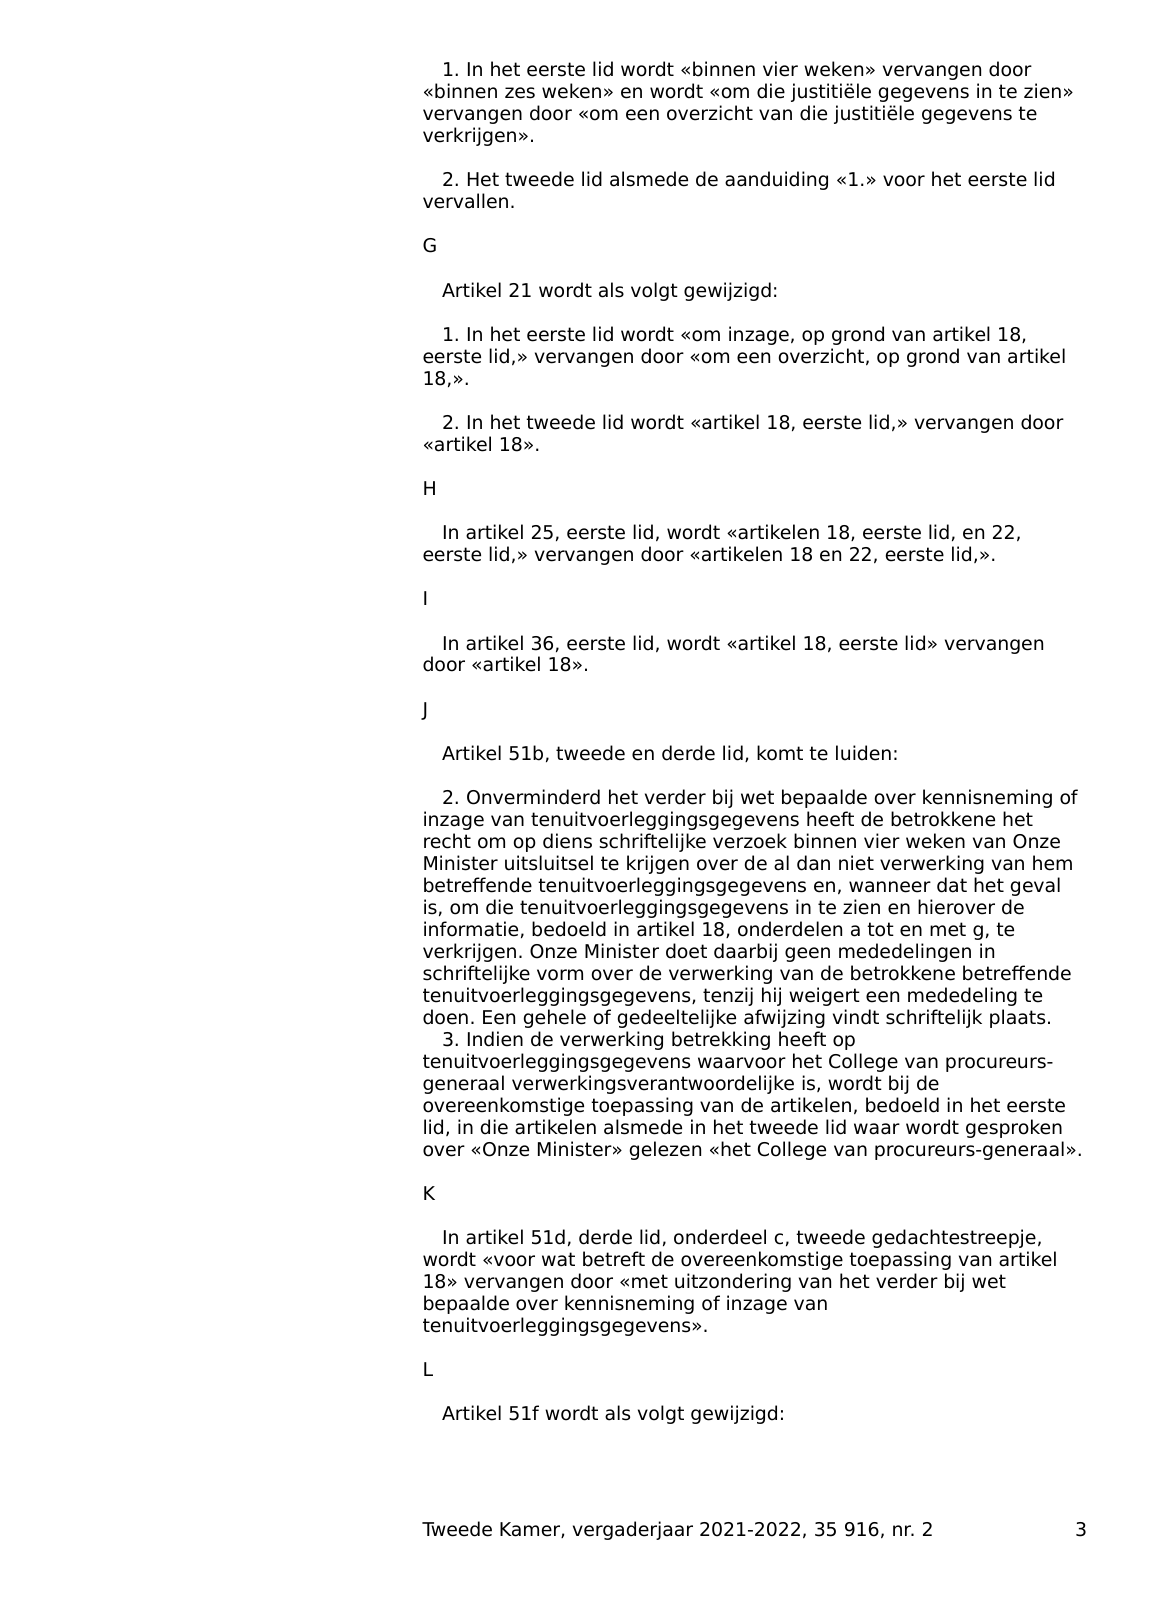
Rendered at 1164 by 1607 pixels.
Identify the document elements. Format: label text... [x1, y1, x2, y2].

text 1. In het eerste lid wordt «binnen vier weken» vervangen door «binnen zes weken» en wordt «om die justitiële gegevens in te zien» vervangen door «om een overzicht van die justitiële gegevens te verkrijgen». [422, 59, 1087, 147]
text Artikel 21 wordt als volgt gewijzigd: [422, 279, 1087, 301]
text In artikel 51d, derde lid, onderdeel c, tweede gedachtestreepje, wordt «voor wat betreft de overeenkomstige toepassing van artikel 18» vervangen door «met uitzondering van het verder bij wet bepaalde over kennisneming of inzage van tenuitvoerleggingsgegevens». [422, 1227, 1087, 1337]
text Artikel 51b, tweede en derde lid, komt te luiden: [422, 743, 1087, 765]
text In artikel 36, eerste lid, wordt «artikel 18, eerste lid» vervangen door «artikel 18». [422, 632, 1087, 676]
text Artikel 51f wordt als volgt gewijzigd: [422, 1403, 1087, 1425]
text J [422, 698, 1087, 721]
text L [422, 1359, 1087, 1381]
text In artikel 25, eerste lid, wordt «artikelen 18, eerste lid, en 22, eerste lid,» vervangen door «artikelen 18 en 22, eerste lid,». [422, 522, 1087, 566]
text 2. Het tweede lid alsmede de aanduiding «1.» voor het eerste lid vervallen. [422, 169, 1087, 213]
text H [422, 478, 1087, 500]
text 2. Onverminderd het verder bij wet bepaalde over kennisneming of inzage van tenuitvoerleggingsgegevens heeft de betrokkene het recht om op diens schriftelijke verzoek binnen vier weken van Onze Minister uitsluitsel te krijgen over de al dan niet verwerking van hem betreffende tenuitvoerleggingsgegevens en, wanneer dat het geval is, om die tenuitvoerleggingsgegevens in te zien en hierover de informatie, bedoeld in artikel 18, onderdelen a tot en met g, te verkrijgen. Onze Minister doet daarbij geen mededelingen in schriftelijke vorm over de verwerking van de betrokkene betreffende tenuitvoerleggingsgegevens, tenzij hij weigert een mededeling te doen. Een gehele of gedeeltelijke afwijzing vindt schriftelijk plaats. [422, 787, 1087, 1029]
text 3. Indien de verwerking betrekking heeft op tenuitvoerleggingsgegevens waarvoor het College van procureurs-generaal verwerkingsverantwoordelijke is, wordt bij de overeenkomstige toepassing van de artikelen, bedoeld in het eerste lid, in die artikelen alsmede in het tweede lid waar wordt gesproken over «Onze Minister» gelezen «het College van procureurs-generaal». [422, 1029, 1087, 1161]
text 1. In het eerste lid wordt «om inzage, op grond van artikel 18, eerste lid,» vervangen door «om een overzicht, op grond van artikel 18,». [422, 324, 1087, 389]
text 2. In het tweede lid wordt «artikel 18, eerste lid,» vervangen door «artikel 18». [422, 412, 1087, 456]
text G [422, 235, 1087, 257]
text K [422, 1183, 1087, 1205]
text I [422, 588, 1087, 610]
